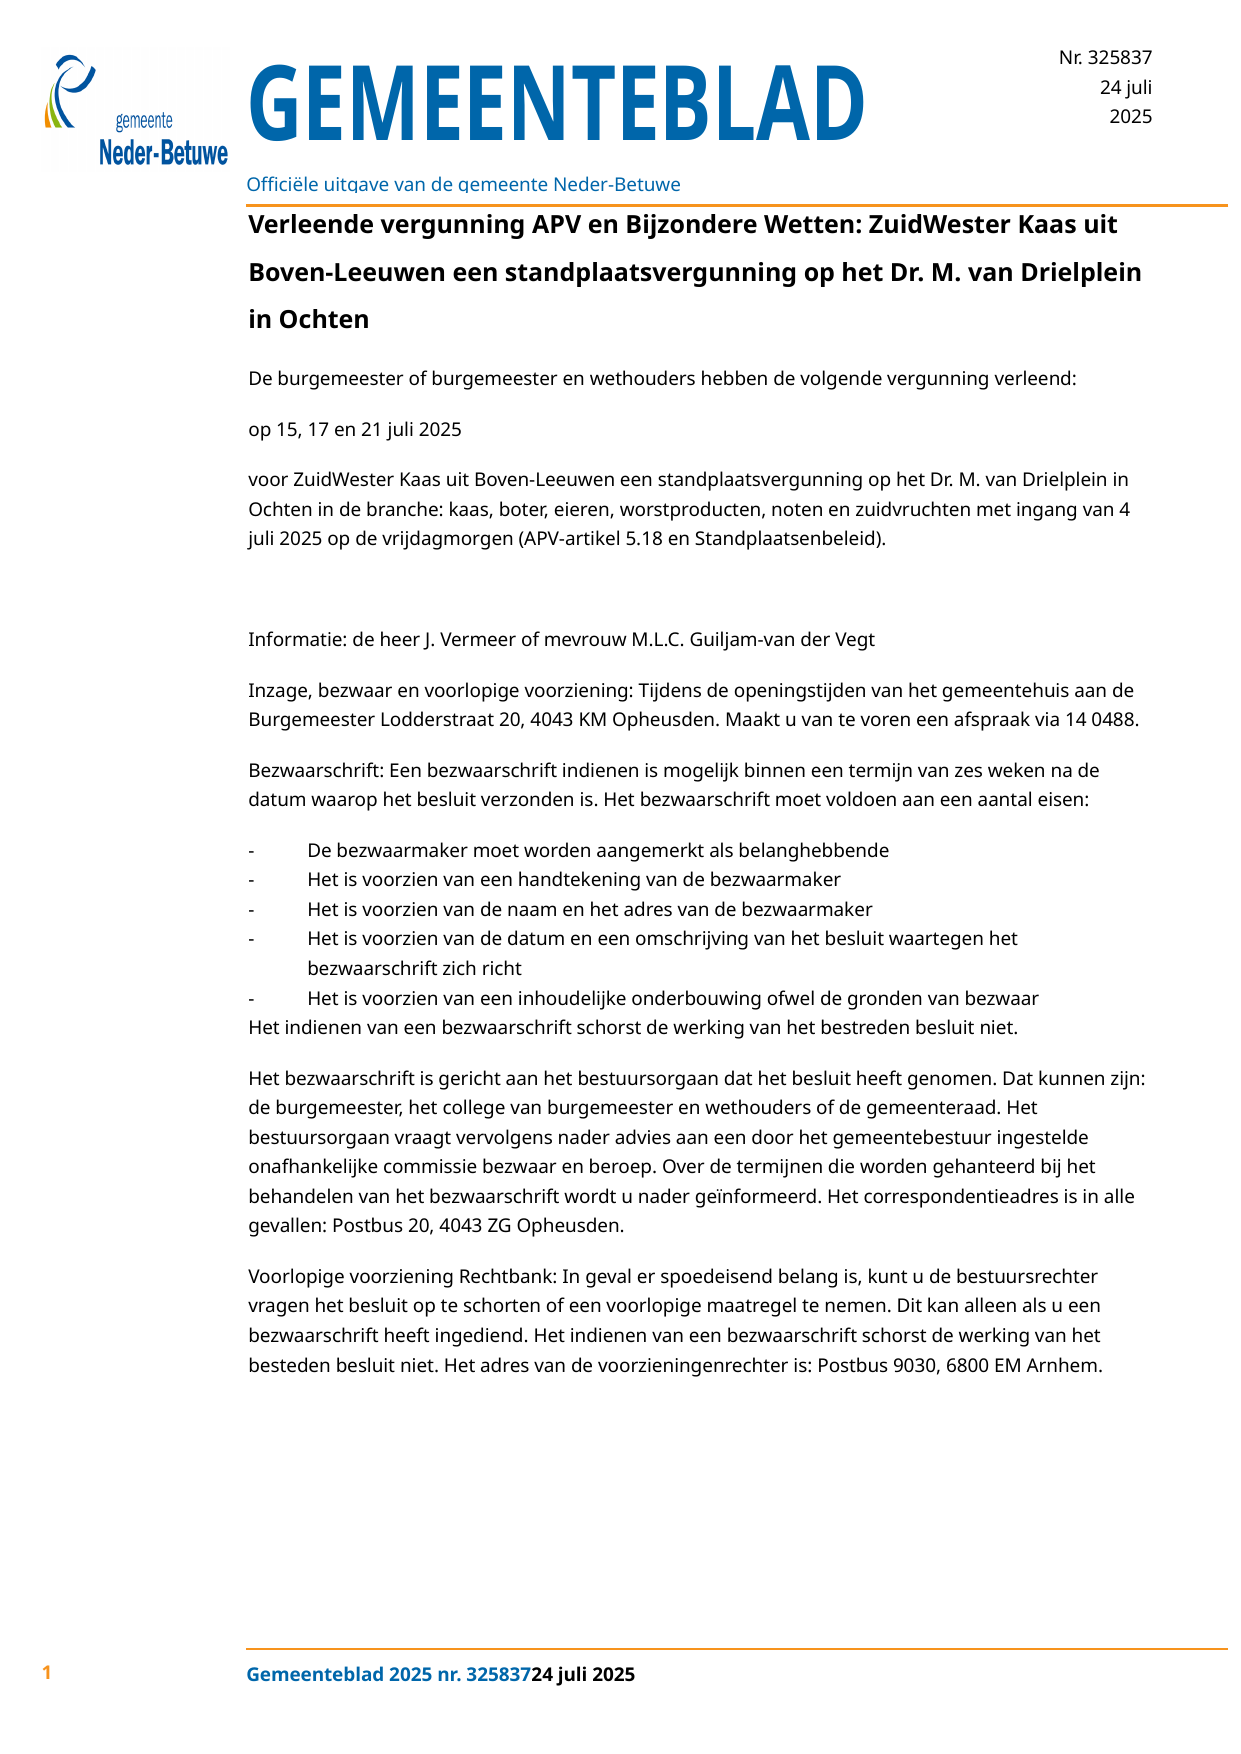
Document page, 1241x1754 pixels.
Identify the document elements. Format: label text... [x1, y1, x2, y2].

picture [41, 47, 231, 172]
list Het is voorzien van de naam en het adres van de bezwaarmaker [248, 896, 1152, 922]
text Het bezwaarschrift is gericht aan het bestuursorgaan dat het besluit heeft genomen. Dat kunnen zijn: de burgemeester, het college van burgemeester en wethouders of de gemeenteraad. Het bestuursorgaan vraagt vervolgens nader advies aan een door het gemeentebestuur ingestelde onafhankelijke commissie bezwaar en beroep. Over de termijnen die worden gehanteerd bij het behandelen van het bezwaarschrift wordt u nader geïnformeerd. Het correspondentieadres is in alle gevallen: Postbus 20, 4043 ZG Opheusden. [248, 1065, 1152, 1238]
text Het indienen van een bezwaarschrift schorst de werking van het bestreden besluit niet. [248, 1014, 1152, 1040]
text Bezwaarschrift: Een bezwaarschrift indienen is mogelijk binnen een termijn van zes weken na de datum waarop het besluit verzonden is. Het bezwaarschrift moet voldoen aan een aantal eisen: [248, 757, 1152, 812]
text Verleende vergunning APV en Bijzondere Wetten: ZuidWester Kaas uit Boven-Leeuwen een standplaatsvergunning op het Dr. M. van Drielplein in Ochten [248, 207, 1152, 336]
text Informatie: de heer J. Vermeer of mevrouw M.L.C. Guiljam-van der Vegt [248, 626, 1152, 652]
text Voorlopige voorziening Rechtbank: In geval er spoedeisend belang is, kunt u de bestuursrechter vragen het besluit op te schorten of een voorlopige maatregel te nemen. Dit kan alleen als u een bezwaarschrift heeft ingediend. Het indienen van een bezwaarschrift schorst de werking van het besteden besluit niet. Het adres van de voorzieningenrechter is: Postbus 9030, 6800 EM Arnhem. [248, 1263, 1152, 1377]
list Het is voorzien van de datum en een omschrijving van het besluit waartegen het bezwaarschrift zich richt [248, 926, 1152, 981]
list Het is voorzien van een handtekening van de bezwaarmaker [248, 866, 1152, 892]
list Het is voorzien van een inhoudelijke onderbouwing ofwel de gronden van bezwaar [248, 985, 1152, 1010]
text op 15, 17 en 21 juli 2025 [248, 416, 1152, 442]
text Inzage, bezwaar en voorlopige voorziening: Tijdens de openingstijden van het gemeentehuis aan de Burgemeester Lodderstraat 20, 4043 KM Opheusden. Maakt u van te voren een afspraak via 14 0488. [248, 677, 1152, 732]
text De burgemeester of burgemeester en wethouders hebben de volgende vergunning verleend: [248, 366, 1152, 391]
text voor ZuidWester Kaas uit Boven-Leeuwen een standplaatsvergunning op het Dr. M. van Drielplein in Ochten in de branche: kaas, boter, eieren, worstproducten, noten en zuidvruchten met ingang van 4 juli 2025 op de vrijdagmorgen (APV-artikel 5.18 en Standplaatsenbeleid). [248, 466, 1152, 551]
list De bezwaarmaker moet worden aangemerkt als belanghebbende [248, 837, 1152, 862]
